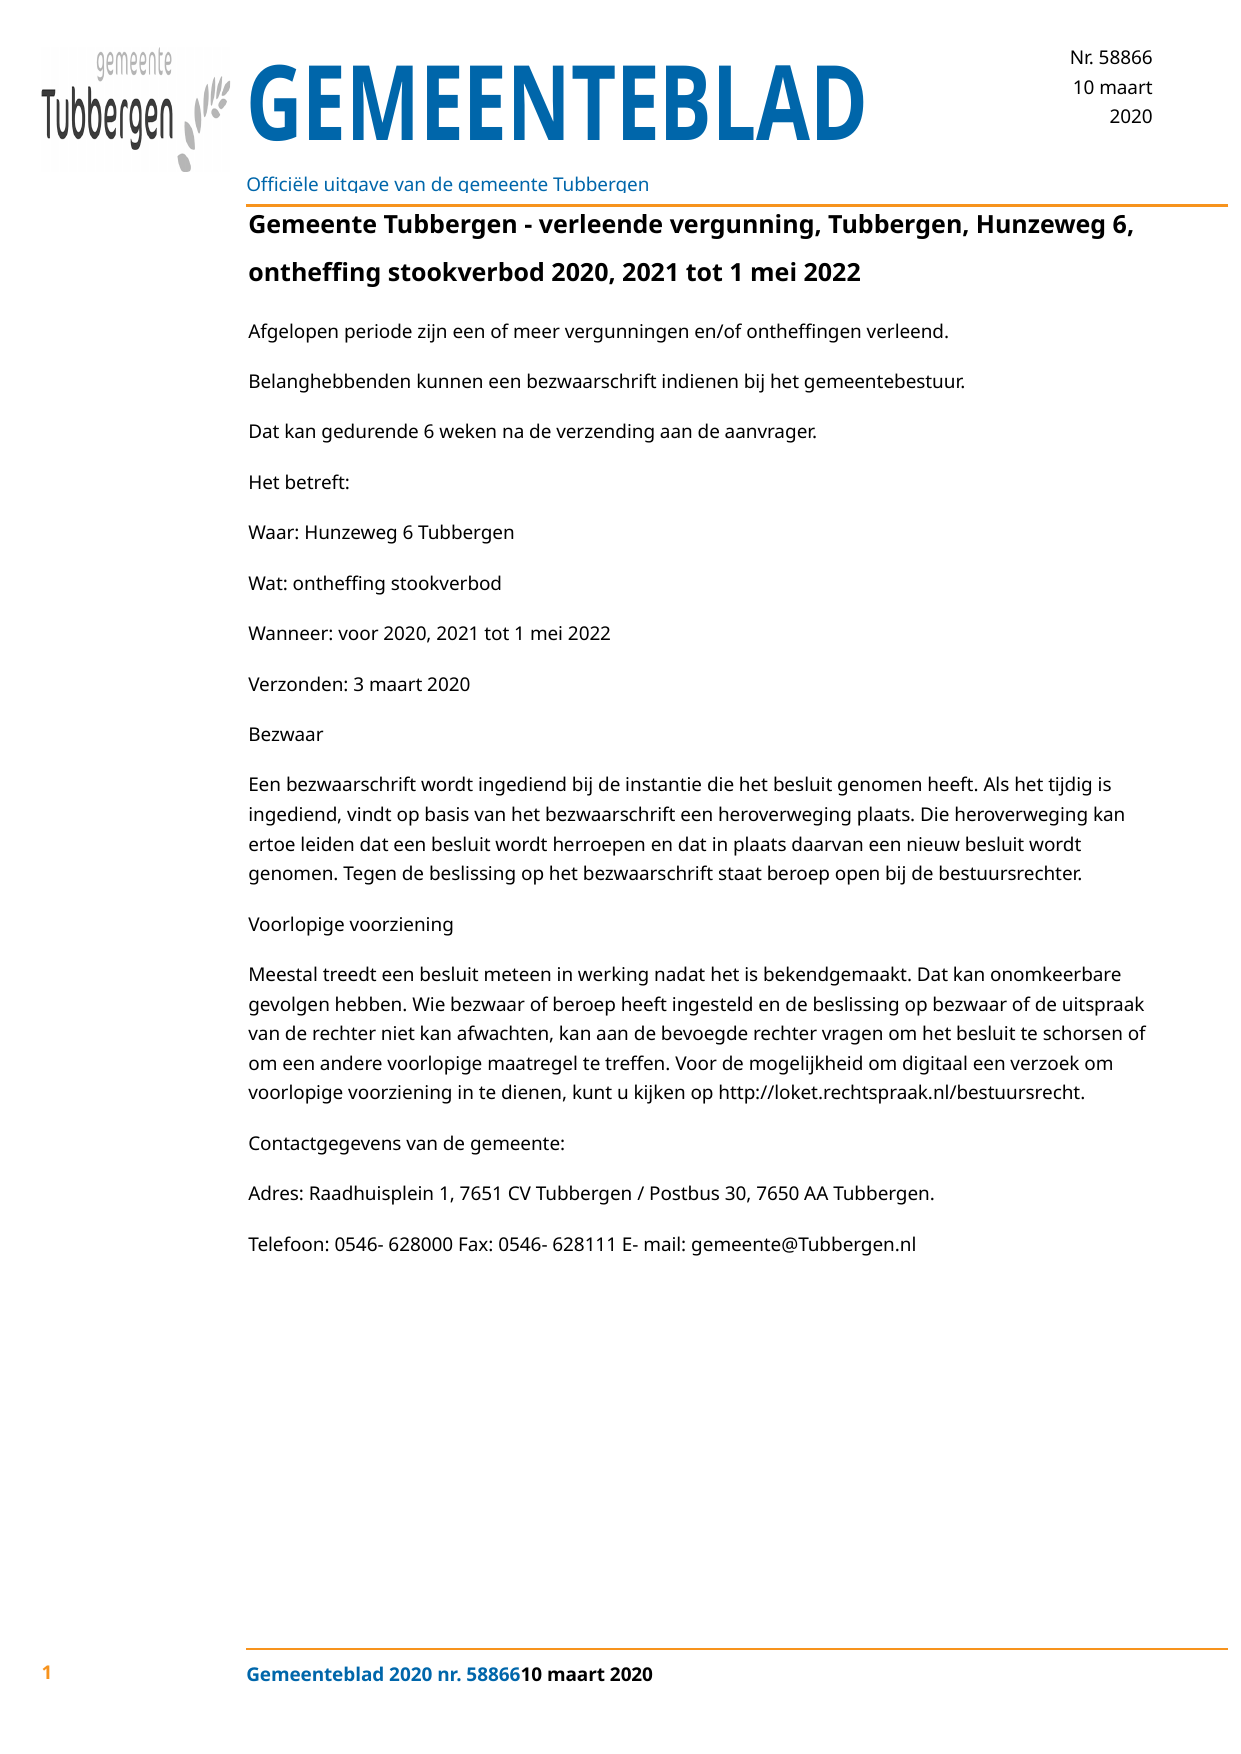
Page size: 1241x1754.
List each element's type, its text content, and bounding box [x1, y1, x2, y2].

text Een bezwaarschrift wordt ingediend bij de instantie die het besluit genomen heeft. Als het tijdig is ingediend, vindt op basis van het bezwaarschrift een heroverweging plaats. Die heroverweging kan ertoe leiden dat een besluit wordt herroepen en dat in plaats daarvan een nieuw besluit wordt genomen. Tegen de beslissing op het bezwaarschrift staat beroep open bij de bestuursrechter. [248, 772, 1152, 886]
text Het betreft: [248, 469, 1152, 495]
text Afgelopen periode zijn een of meer vergunningen en/of ontheffingen verleend. [248, 318, 1152, 344]
text Contactgegevens van de gemeente: [248, 1130, 1152, 1156]
text Dat kan gedurende 6 weken na de verzending aan de aanvrager. [248, 419, 1152, 444]
picture [41, 47, 231, 172]
text Waar: Hunzeweg 6 Tubbergen [248, 519, 1152, 545]
text Wat: ontheffing stookverbod [248, 570, 1152, 596]
text Belanghebbenden kunnen een bezwaarschrift indienen bij het gemeentebestuur. [248, 368, 1152, 394]
text Verzonden: 3 maart 2020 [248, 671, 1152, 697]
text Wanneer: voor 2020, 2021 tot 1 mei 2022 [248, 620, 1152, 646]
text Adres: Raadhuisplein 1, 7651 CV Tubbergen / Postbus 30, 7650 AA Tubbergen. [248, 1180, 1152, 1206]
text Voorlopige voorziening [248, 911, 1152, 937]
text Bezwaar [248, 721, 1152, 747]
text Meestal treedt een besluit meteen in werking nadat het is bekendgemaakt. Dat kan onomkeerbare gevolgen hebben. Wie bezwaar of beroep heeft ingesteld en de beslissing op bezwaar of de uitspraak van de rechter niet kan afwachten, kan aan de bevoegde rechter vragen om het besluit te schorsen of om een andere voorlopige maatregel te treffen. Voor de mogelijkheid om digitaal een verzoek om voorlopige voorziening in te dienen, kunt u kijken op http://loket.rechtspraak.nl/bestuursrecht. [248, 961, 1152, 1105]
text Telefoon: 0546- 628000 Fax: 0546- 628111 E- mail: gemeente@Tubbergen.nl [248, 1231, 1152, 1257]
text Gemeente Tubbergen - verleende vergunning, Tubbergen, Hunzeweg 6, ontheffing stookverbod 2020, 2021 tot 1 mei 2022 [248, 207, 1152, 288]
